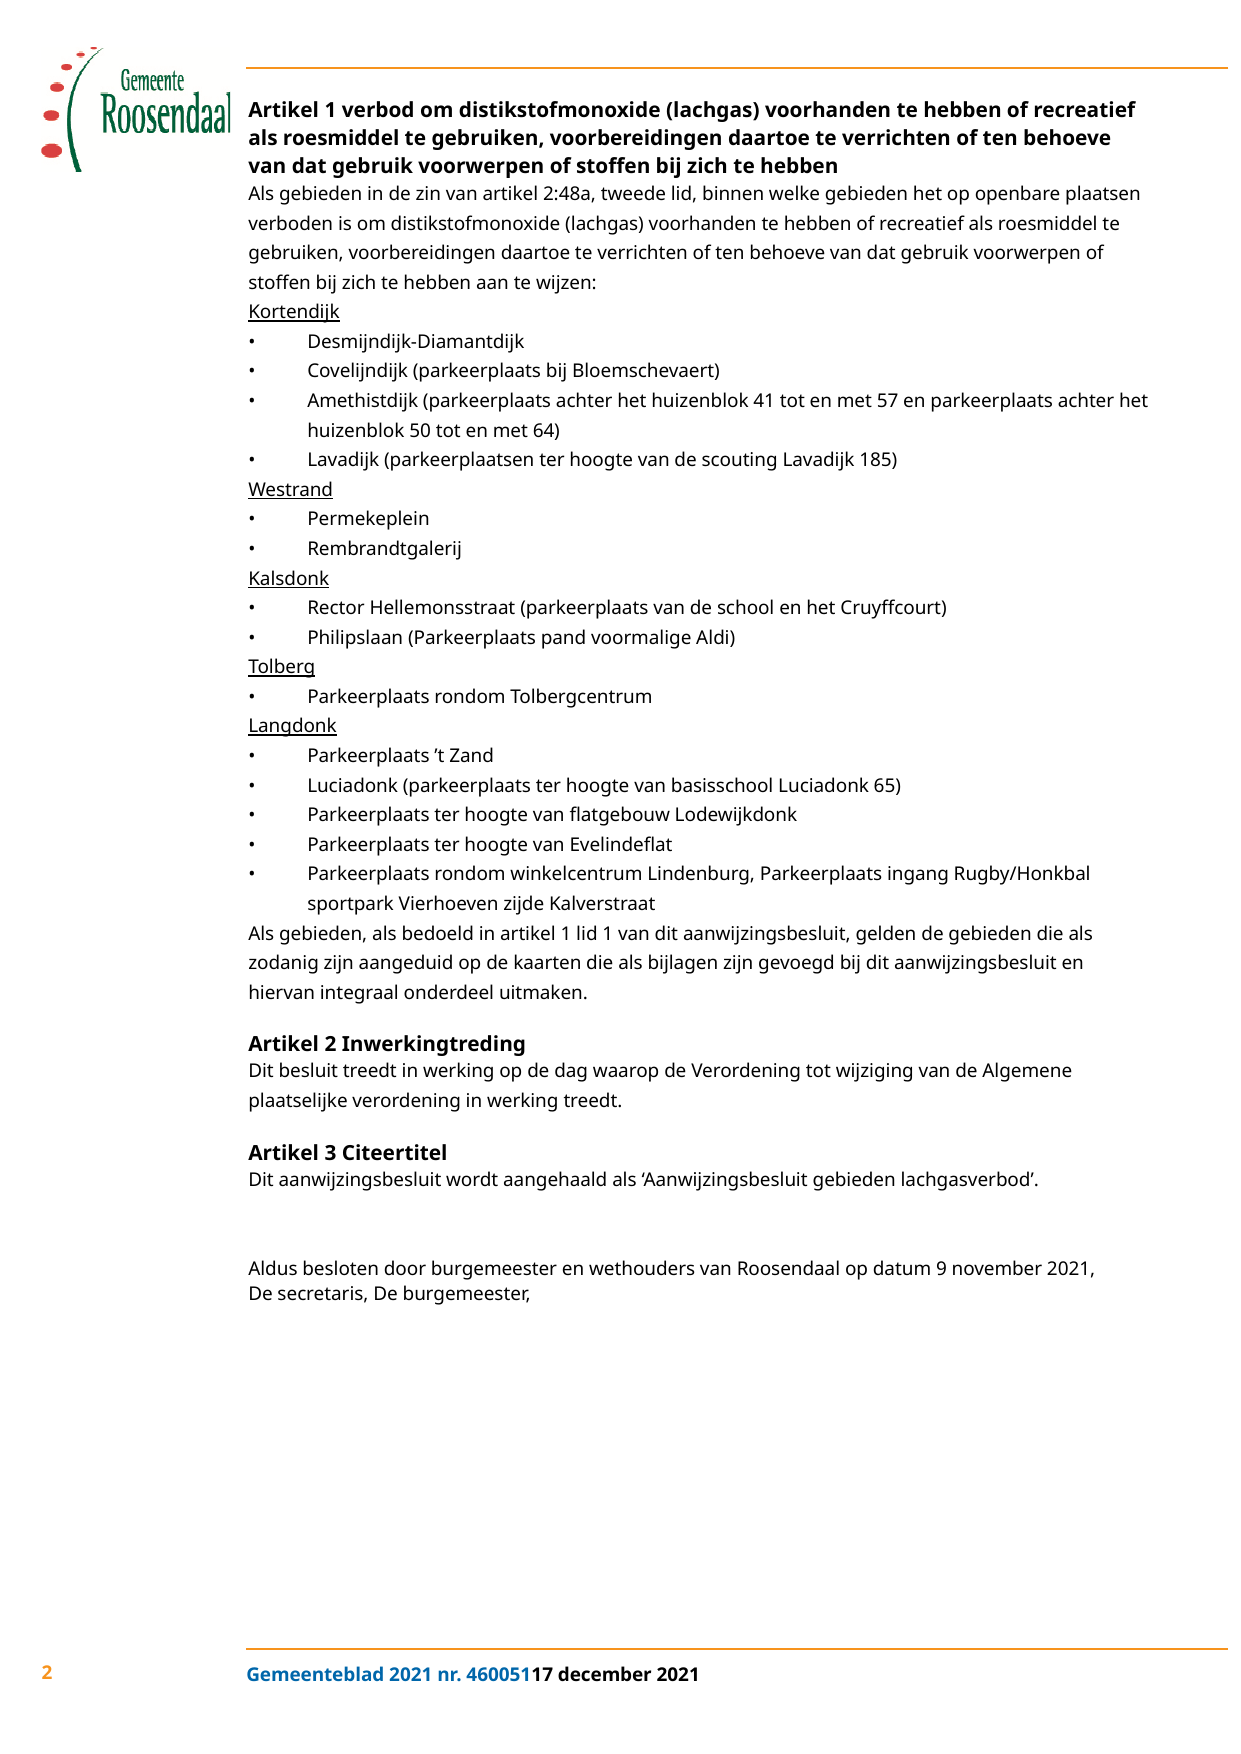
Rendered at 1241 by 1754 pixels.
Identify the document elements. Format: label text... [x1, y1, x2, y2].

text Dit aanwijzingsbesluit wordt aangehaald als ‘Aanwijzingsbesluit gebieden lachgasverbod’. [248, 1166, 1152, 1192]
text De secretaris, De burgemeester, [248, 1281, 1152, 1306]
list Permekeplein [248, 506, 1152, 531]
list Parkeerplaats rondom Tolbergcentrum [248, 683, 1152, 709]
picture [41, 47, 231, 172]
text Aldus besloten door burgemeester en wethouders van Roosendaal op datum 9 november 2021, [248, 1255, 1152, 1281]
list Parkeerplaats ter hoogte van flatgebouw Lodewijkdonk [248, 801, 1152, 827]
list Parkeerplaats ’t Zand [248, 742, 1152, 768]
text Westrand [248, 476, 1152, 502]
list Philipslaan (Parkeerplaats pand voormalige Aldi) [248, 624, 1152, 649]
text Als gebieden, als bedoeld in artikel 1 lid 1 van dit aanwijzingsbesluit, gelden de gebieden die als zodanig zijn aangeduid op de kaarten die als bijlagen zijn gevoegd bij dit aanwijzingsbesluit en hiervan integraal onderdeel uitmaken. [248, 920, 1152, 1004]
list Parkeerplaats ter hoogte van Evelindeflat [248, 831, 1152, 857]
text Als gebieden in de zin van artikel 2:48a, tweede lid, binnen welke gebieden het op openbare plaatsen verboden is om distikstofmonoxide (lachgas) voorhanden te hebben of recreatief als roesmiddel te gebruiken, voorbereidingen daartoe te verrichten of ten behoeve van dat gebruik voorwerpen of stoffen bij zich te hebben aan te wijzen: [248, 180, 1152, 294]
text Kalsdonk [248, 565, 1152, 590]
text Kortendijk [248, 298, 1152, 324]
list Parkeerplaats rondom winkelcentrum Lindenburg, Parkeerplaats ingang Rugby/Honkbal sportpark Vierhoeven zijde Kalverstraat [248, 861, 1152, 916]
list Luciadonk (parkeerplaats ter hoogte van basisschool Luciadonk 65) [248, 772, 1152, 797]
list Desmijndijk-Diamantdijk [248, 328, 1152, 354]
list Covelijndijk (parkeerplaats bij Bloemschevaert) [248, 358, 1152, 383]
text Langdonk [248, 713, 1152, 738]
text Artikel 1 verbod om distikstofmonoxide (lachgas) voorhanden te hebben of recreatief als roesmiddel te gebruiken, voorbereidingen daartoe te verrichten of ten behoeve van dat gebruik voorwerpen of stoffen bij zich te hebben [248, 95, 1152, 180]
text Artikel 3 Citeertitel [248, 1138, 1152, 1166]
list Rector Hellemonsstraat (parkeerplaats van de school en het Cruyffcourt) [248, 594, 1152, 620]
list Amethistdijk (parkeerplaats achter het huizenblok 41 tot en met 57 en parkeerplaats achter het huizenblok 50 tot en met 64) [248, 387, 1152, 442]
text Artikel 2 Inwerkingtreding [248, 1029, 1152, 1058]
text Dit besluit treedt in werking op de dag waarop de Verordening tot wijziging van de Algemene plaatselijke verordening in werking treedt. [248, 1058, 1152, 1113]
text Tolberg [248, 653, 1152, 679]
list Lavadijk (parkeerplaatsen ter hoogte van de scouting Lavadijk 185) [248, 446, 1152, 472]
list Rembrandtgalerij [248, 535, 1152, 561]
